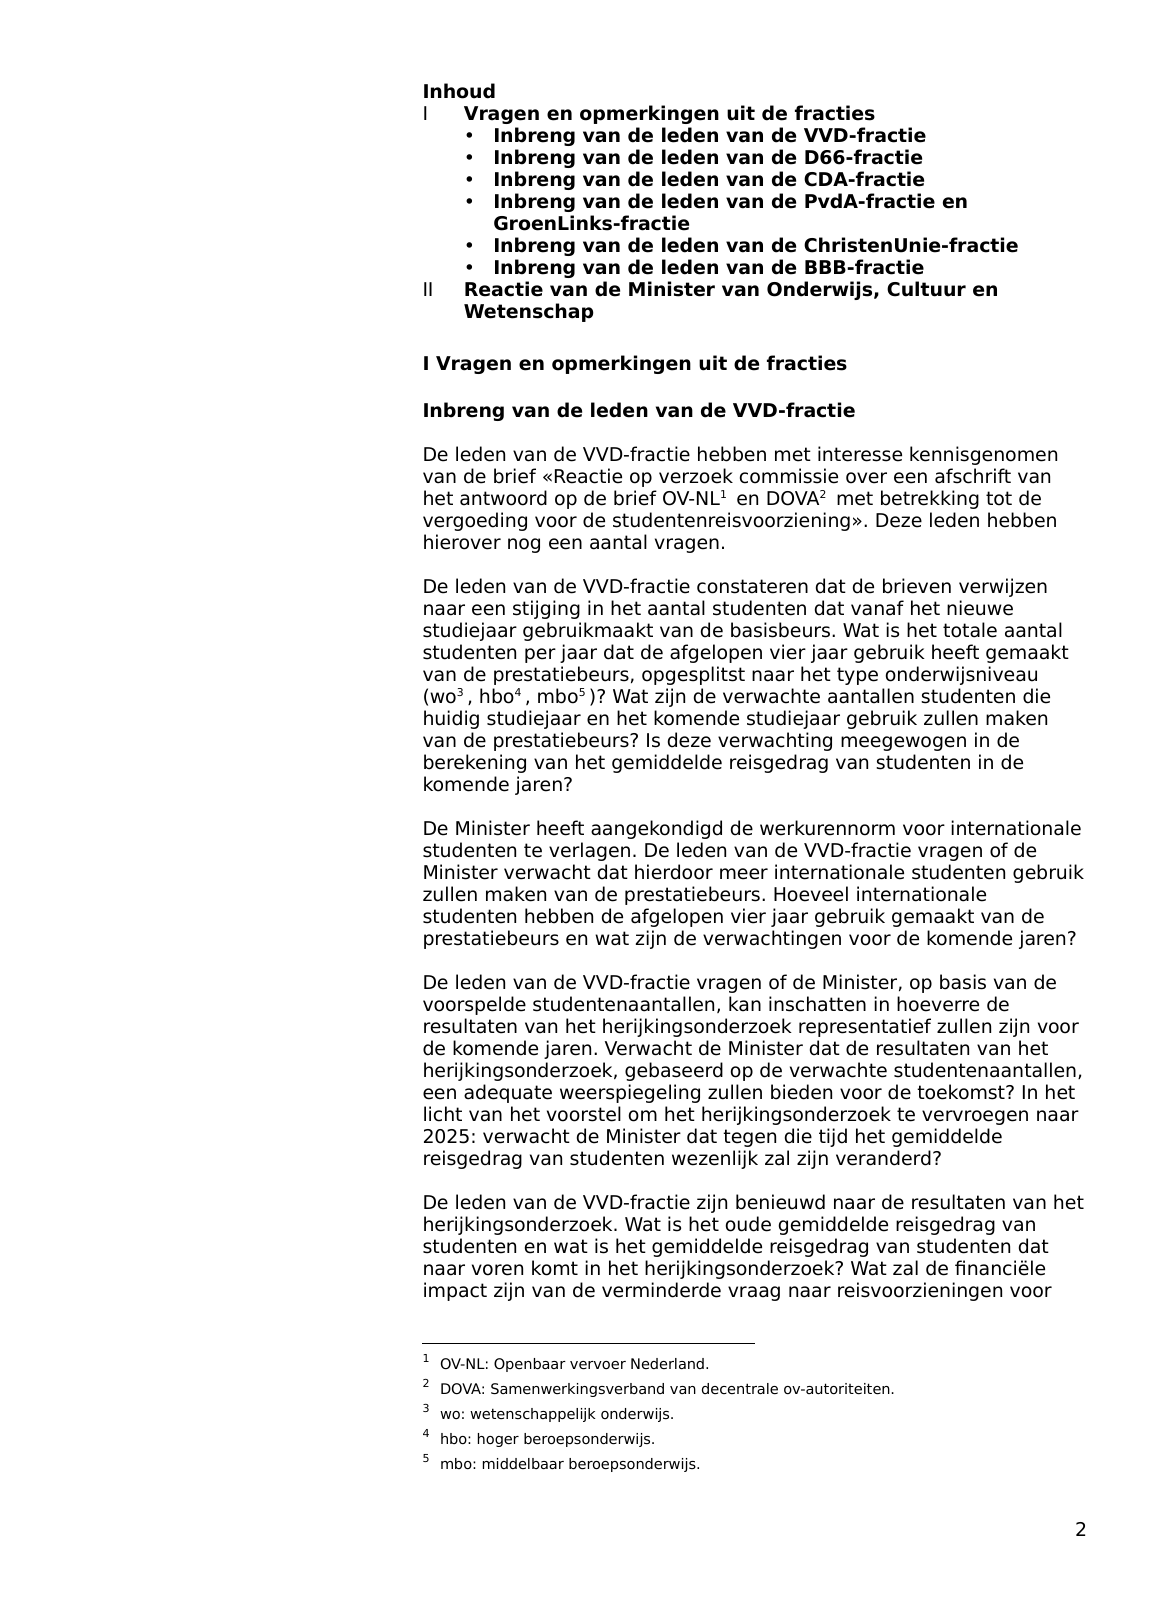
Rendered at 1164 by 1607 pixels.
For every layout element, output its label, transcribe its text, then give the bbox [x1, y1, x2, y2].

text wo: wetenschappelijk onderwijs. [422, 1402, 1087, 1424]
text OV-NL: Openbaar vervoer Nederland. [422, 1352, 1087, 1374]
text • Inbreng van de leden van de BBB-fractie [464, 257, 1087, 279]
text I Vragen en opmerkingen uit de fracties [422, 103, 1087, 125]
text • Inbreng van de leden van de ChristenUnie-fractie [464, 235, 1087, 257]
text De Minister heeft aangekondigd de werkurennorm voor internationale studenten te verlagen. De leden van de VVD-fractie vragen of de Minister verwacht dat hierdoor meer internationale studenten gebruik zullen maken van de prestatiebeurs. Hoeveel internationale studenten hebben de afgelopen vier jaar gebruik gemaakt van de prestatiebeurs en wat zijn de verwachtingen voor de komende jaren? [422, 818, 1087, 950]
subtitle Inhoud [422, 81, 1087, 103]
text • Inbreng van de leden van de PvdA-fractie en GroenLinks-fractie [464, 191, 1087, 235]
text De leden van de VVD-fractie hebben met interesse kennisgenomen van de brief «Reactie op verzoek commissie over een afschrift van het antwoord op de brief OV-NL en DOVA met betrekking tot de vergoeding voor de studentenreisvoorziening». Deze leden hebben hierover nog een aantal vragen. [422, 444, 1087, 554]
text • Inbreng van de leden van de VVD-fractie [464, 125, 1087, 147]
subtitle Inbreng van de leden van de VVD-fractie [422, 400, 1087, 422]
text DOVA: Samenwerkingsverband van decentrale ov-autoriteiten. [422, 1377, 1087, 1399]
text De leden van de VVD-fractie constateren dat de brieven verwijzen naar een stijging in het aantal studenten dat vanaf het nieuwe studiejaar gebruikmaakt van de basisbeurs. Wat is het totale aantal studenten per jaar dat de afgelopen vier jaar gebruik heeft gemaakt van de prestatiebeurs, opgesplitst naar het type onderwijsniveau (wo, hbo, mbo)? Wat zijn de verwachte aantallen studenten die huidig studiejaar en het komende studiejaar gebruik zullen maken van de prestatiebeurs? Is deze verwachting meegewogen in de berekening van het gemiddelde reisgedrag van studenten in de komende jaren? [422, 576, 1087, 796]
text • Inbreng van de leden van de CDA-fractie [464, 169, 1087, 191]
text hbo: hoger beroepsonderwijs. [422, 1427, 1087, 1449]
text • Inbreng van de leden van de D66-fractie [464, 147, 1087, 169]
text II Reactie van de Minister van Onderwijs, Cultuur en Wetenschap [422, 279, 1087, 323]
text De leden van de VVD-fractie zijn benieuwd naar de resultaten van het herijkingsonderzoek. Wat is het oude gemiddelde reisgedrag van studenten en wat is het gemiddelde reisgedrag van studenten dat naar voren komt in het herijkingsonderzoek? Wat zal de financiële impact zijn van de verminderde vraag naar reisvoorzieningen voor [422, 1192, 1087, 1302]
text mbo: middelbaar beroepsonderwijs. [422, 1452, 1087, 1474]
text De leden van de VVD-fractie vragen of de Minister, op basis van de voorspelde studentenaantallen, kan inschatten in hoeverre de resultaten van het herijkingsonderzoek representatief zullen zijn voor de komende jaren. Verwacht de Minister dat de resultaten van het herijkingsonderzoek, gebaseerd op de verwachte studentenaantallen, een adequate weerspiegeling zullen bieden voor de toekomst? In het licht van het voorstel om het herijkingsonderzoek te vervroegen naar 2025: verwacht de Minister dat tegen die tijd het gemiddelde reisgedrag van studenten wezenlijk zal zijn veranderd? [422, 972, 1087, 1170]
subtitle I Vragen en opmerkingen uit de fracties [422, 353, 1087, 375]
